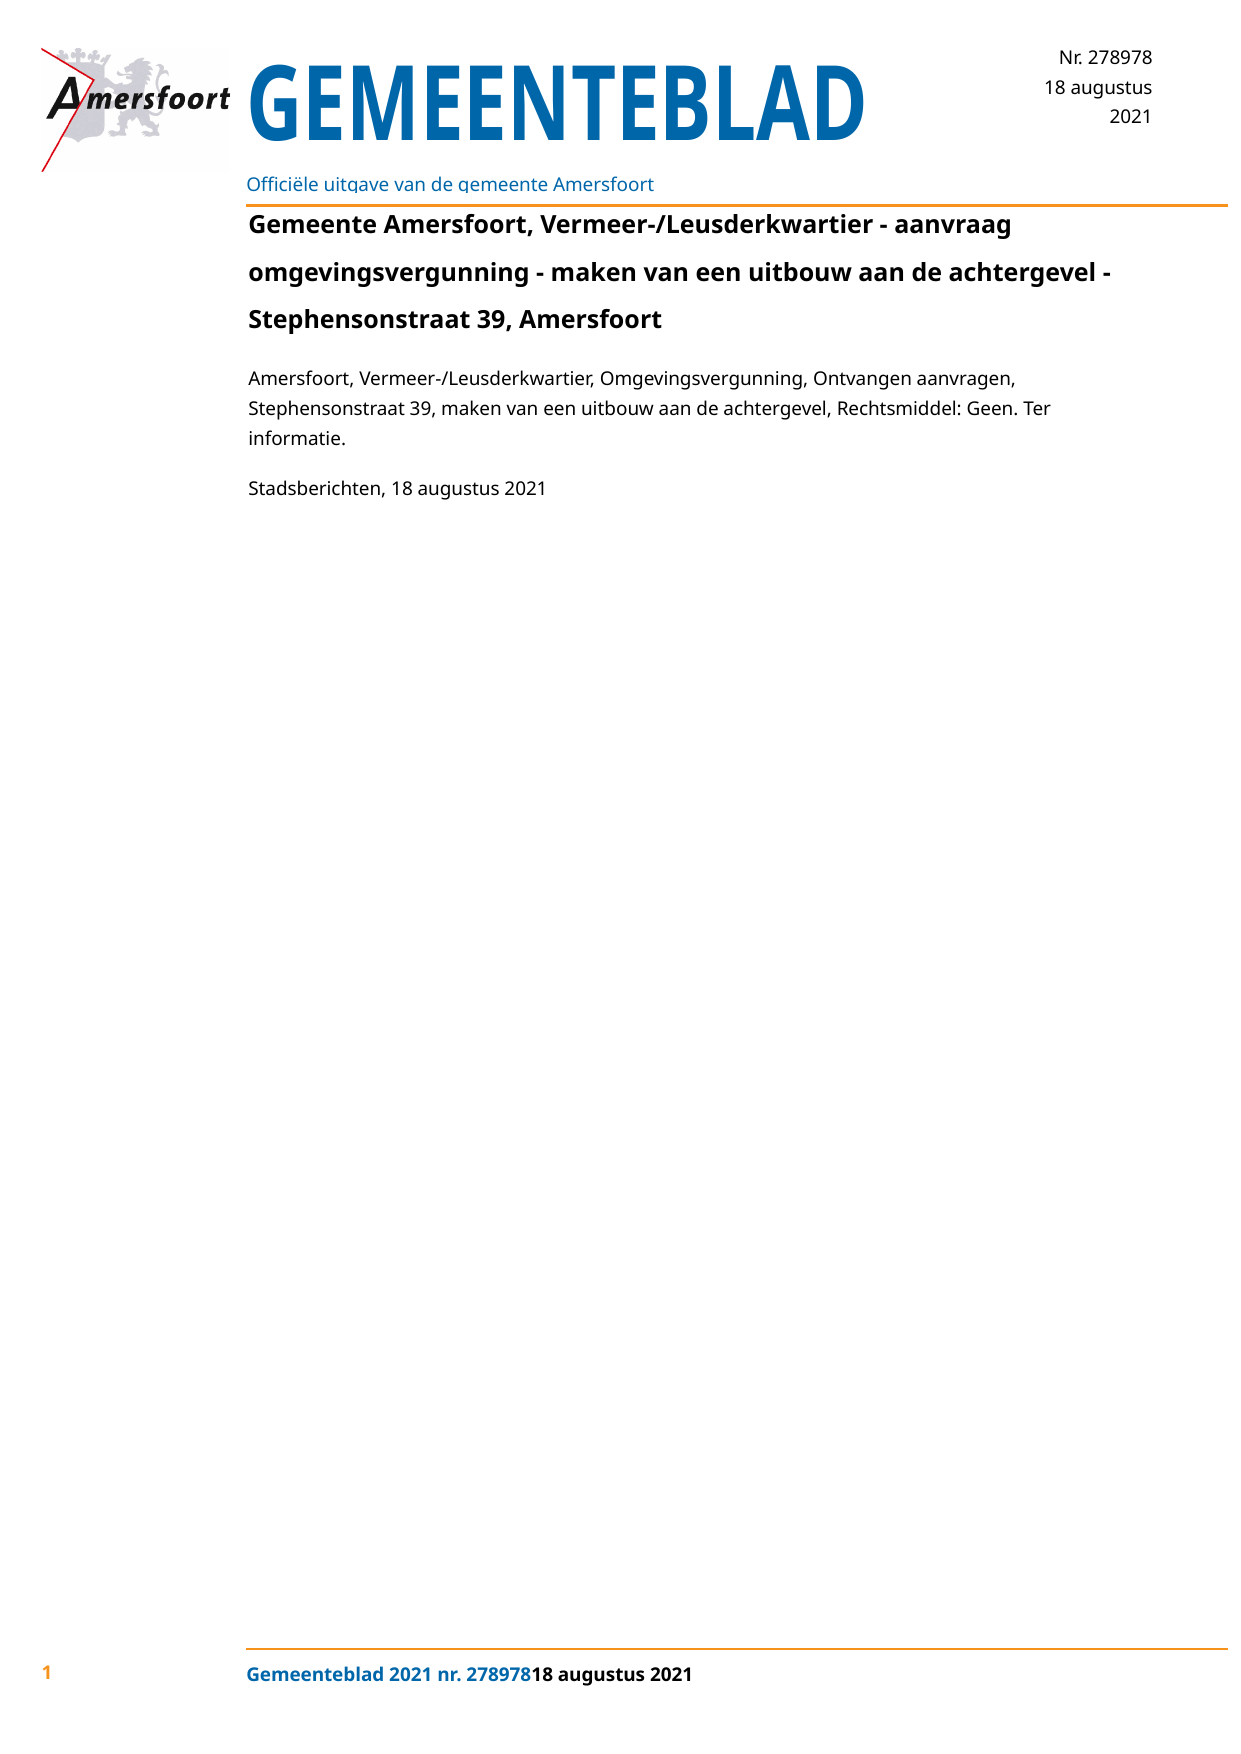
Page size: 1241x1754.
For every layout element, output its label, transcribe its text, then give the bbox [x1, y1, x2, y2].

text Stadsberichten, 18 augustus 2021 [248, 475, 1152, 501]
picture [41, 47, 231, 172]
text Gemeente Amersfoort, Vermeer-/Leusderkwartier - aanvraag omgevingsvergunning - maken van een uitbouw aan de achtergevel - Stephensonstraat 39, Amersfoort [248, 207, 1152, 336]
text Amersfoort, Vermeer-/Leusderkwartier, Omgevingsvergunning, Ontvangen aanvragen, Stephensonstraat 39, maken van een uitbouw aan de achtergevel, Rechtsmiddel: Geen. Ter informatie. [248, 366, 1152, 450]
